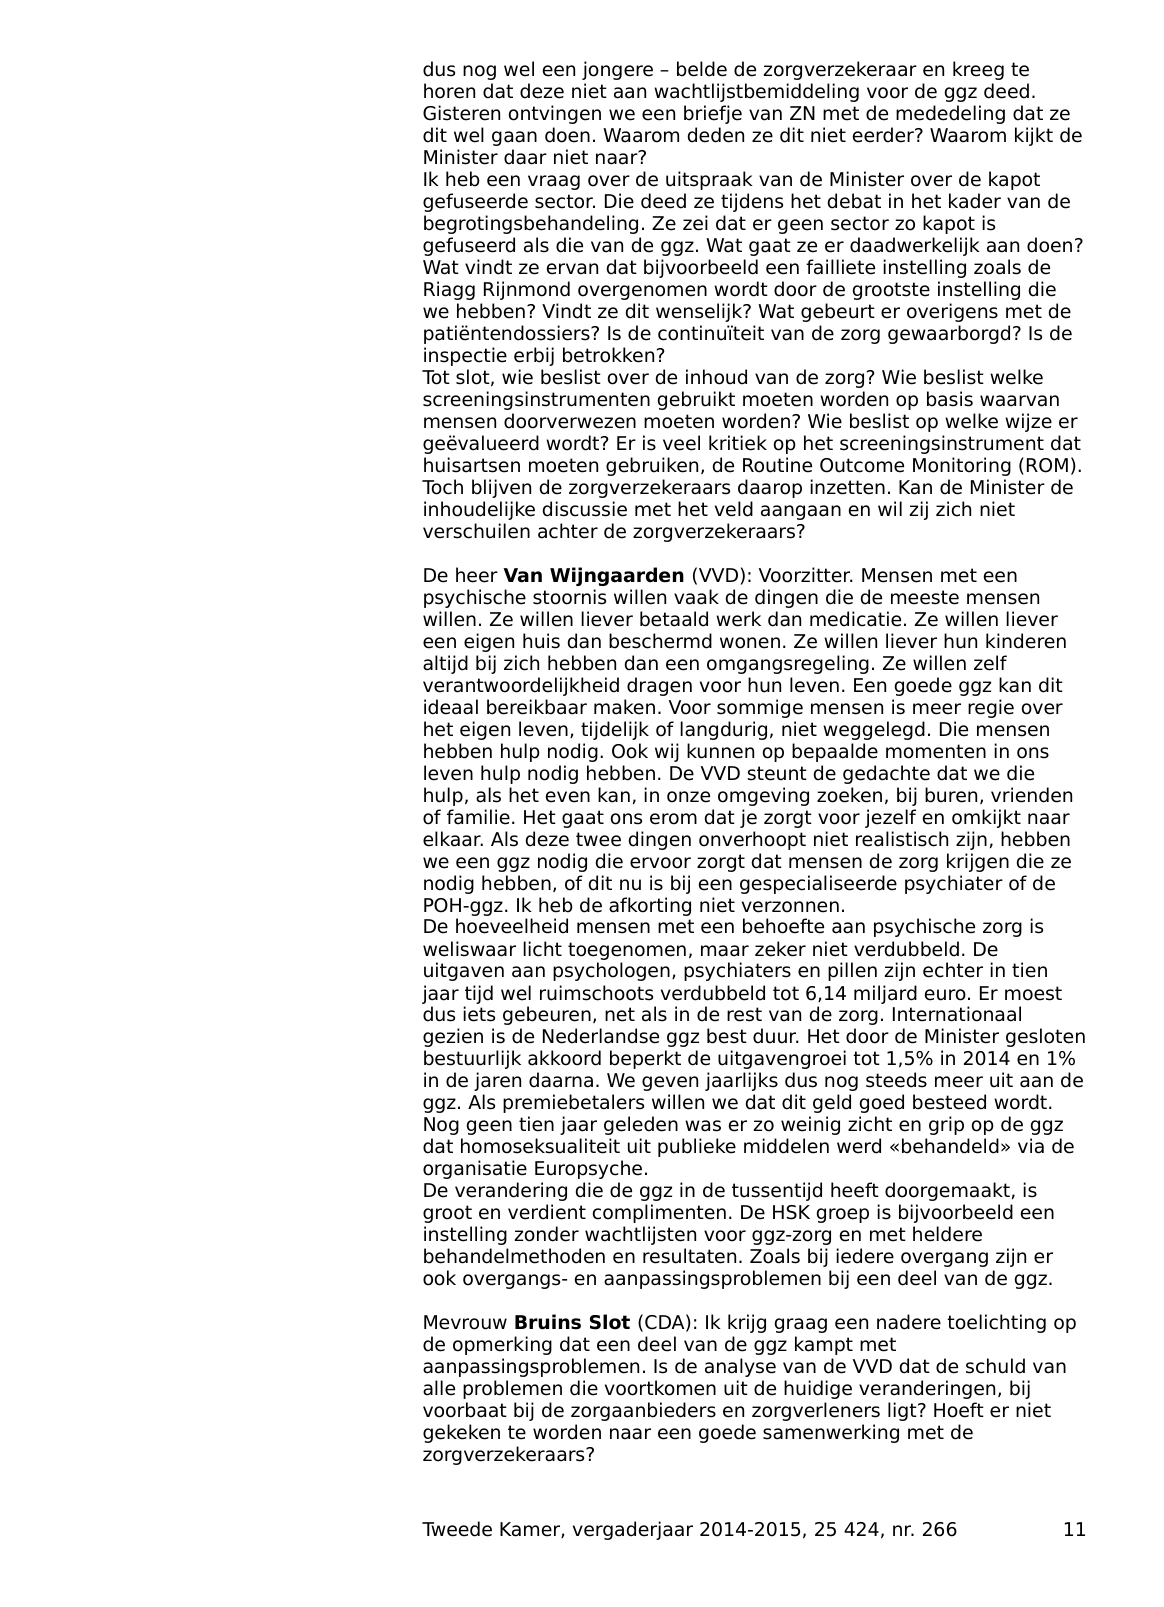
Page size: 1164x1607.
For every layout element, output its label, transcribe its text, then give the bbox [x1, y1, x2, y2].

text Ik heb een vraag over de uitspraak van de Minister over de kapot gefuseerde sector. Die deed ze tijdens het debat in het kader van de begrotingsbehandeling. Ze zei dat er geen sector zo kapot is gefuseerd als die van de ggz. Wat gaat ze er daadwerkelijk aan doen? Wat vindt ze ervan dat bijvoorbeeld een failliete instelling zoals de Riagg Rijnmond overgenomen wordt door de grootste instelling die we hebben? Vindt ze dit wenselijk? Wat gebeurt er overigens met de patiëntendossiers? Is de continuïteit van de zorg gewaarborgd? Is de inspectie erbij betrokken? [422, 169, 1087, 367]
text dus nog wel een jongere – belde de zorgverzekeraar en kreeg te horen dat deze niet aan wachtlijstbemiddeling voor de ggz deed. Gisteren ontvingen we een briefje van ZN met de mededeling dat ze dit wel gaan doen. Waarom deden ze dit niet eerder? Waarom kijkt de Minister daar niet naar? [422, 59, 1087, 169]
text De heer Van Wijngaarden (VVD): Voorzitter. Mensen met een psychische stoornis willen vaak de dingen die de meeste mensen willen. Ze willen liever betaald werk dan medicatie. Ze willen liever een eigen huis dan beschermd wonen. Ze willen liever hun kinderen altijd bij zich hebben dan een omgangsregeling. Ze willen zelf verantwoordelijkheid dragen voor hun leven. Een goede ggz kan dit ideaal bereikbaar maken. Voor sommige mensen is meer regie over het eigen leven, tijdelijk of langdurig, niet weggelegd. Die mensen hebben hulp nodig. Ook wij kunnen op bepaalde momenten in ons leven hulp nodig hebben. De VVD steunt de gedachte dat we die hulp, als het even kan, in onze omgeving zoeken, bij buren, vrienden of familie. Het gaat ons erom dat je zorgt voor jezelf en omkijkt naar elkaar. Als deze twee dingen onverhoopt niet realistisch zijn, hebben we een ggz nodig die ervoor zorgt dat mensen de zorg krijgen die ze nodig hebben, of dit nu is bij een gespecialiseerde psychiater of de POH-ggz. Ik heb de afkorting niet verzonnen. [422, 565, 1087, 916]
text Tot slot, wie beslist over de inhoud van de zorg? Wie beslist welke screeningsinstrumenten gebruikt moeten worden op basis waarvan mensen doorverwezen moeten worden? Wie beslist op welke wijze er geëvalueerd wordt? Er is veel kritiek op het screeningsinstrument dat huisartsen moeten gebruiken, de Routine Outcome Monitoring (ROM). Toch blijven de zorgverzekeraars daarop inzetten. Kan de Minister de inhoudelijke discussie met het veld aangaan en wil zij zich niet verschuilen achter de zorgverzekeraars? [422, 367, 1087, 543]
text De hoeveelheid mensen met een behoefte aan psychische zorg is weliswaar licht toegenomen, maar zeker niet verdubbeld. De uitgaven aan psychologen, psychiaters en pillen zijn echter in tien jaar tijd wel ruimschoots verdubbeld tot 6,14 miljard euro. Er moest dus iets gebeuren, net als in de rest van de zorg. Internationaal gezien is de Nederlandse ggz best duur. Het door de Minister gesloten bestuurlijk akkoord beperkt de uitgavengroei tot 1,5% in 2014 en 1% in de jaren daarna. We geven jaarlijks dus nog steeds meer uit aan de ggz. Als premiebetalers willen we dat dit geld goed besteed wordt. Nog geen tien jaar geleden was er zo weinig zicht en grip op de ggz dat homoseksualiteit uit publieke middelen werd «behandeld» via de organisatie Europsyche. [422, 916, 1087, 1180]
text Mevrouw Bruins Slot (CDA): Ik krijg graag een nadere toelichting op de opmerking dat een deel van de ggz kampt met aanpassingsproblemen. Is de analyse van de VVD dat de schuld van alle problemen die voortkomen uit de huidige veranderingen, bij voorbaat bij de zorgaanbieders en zorgverleners ligt? Hoeft er niet gekeken te worden naar een goede samenwerking met de zorgverzekeraars? [422, 1312, 1087, 1466]
text De verandering die de ggz in de tussentijd heeft doorgemaakt, is groot en verdient complimenten. De HSK groep is bijvoorbeeld een instelling zonder wachtlijsten voor ggz-zorg en met heldere behandelmethoden en resultaten. Zoals bij iedere overgang zijn er ook overgangs- en aanpassingsproblemen bij een deel van de ggz. [422, 1180, 1087, 1290]
